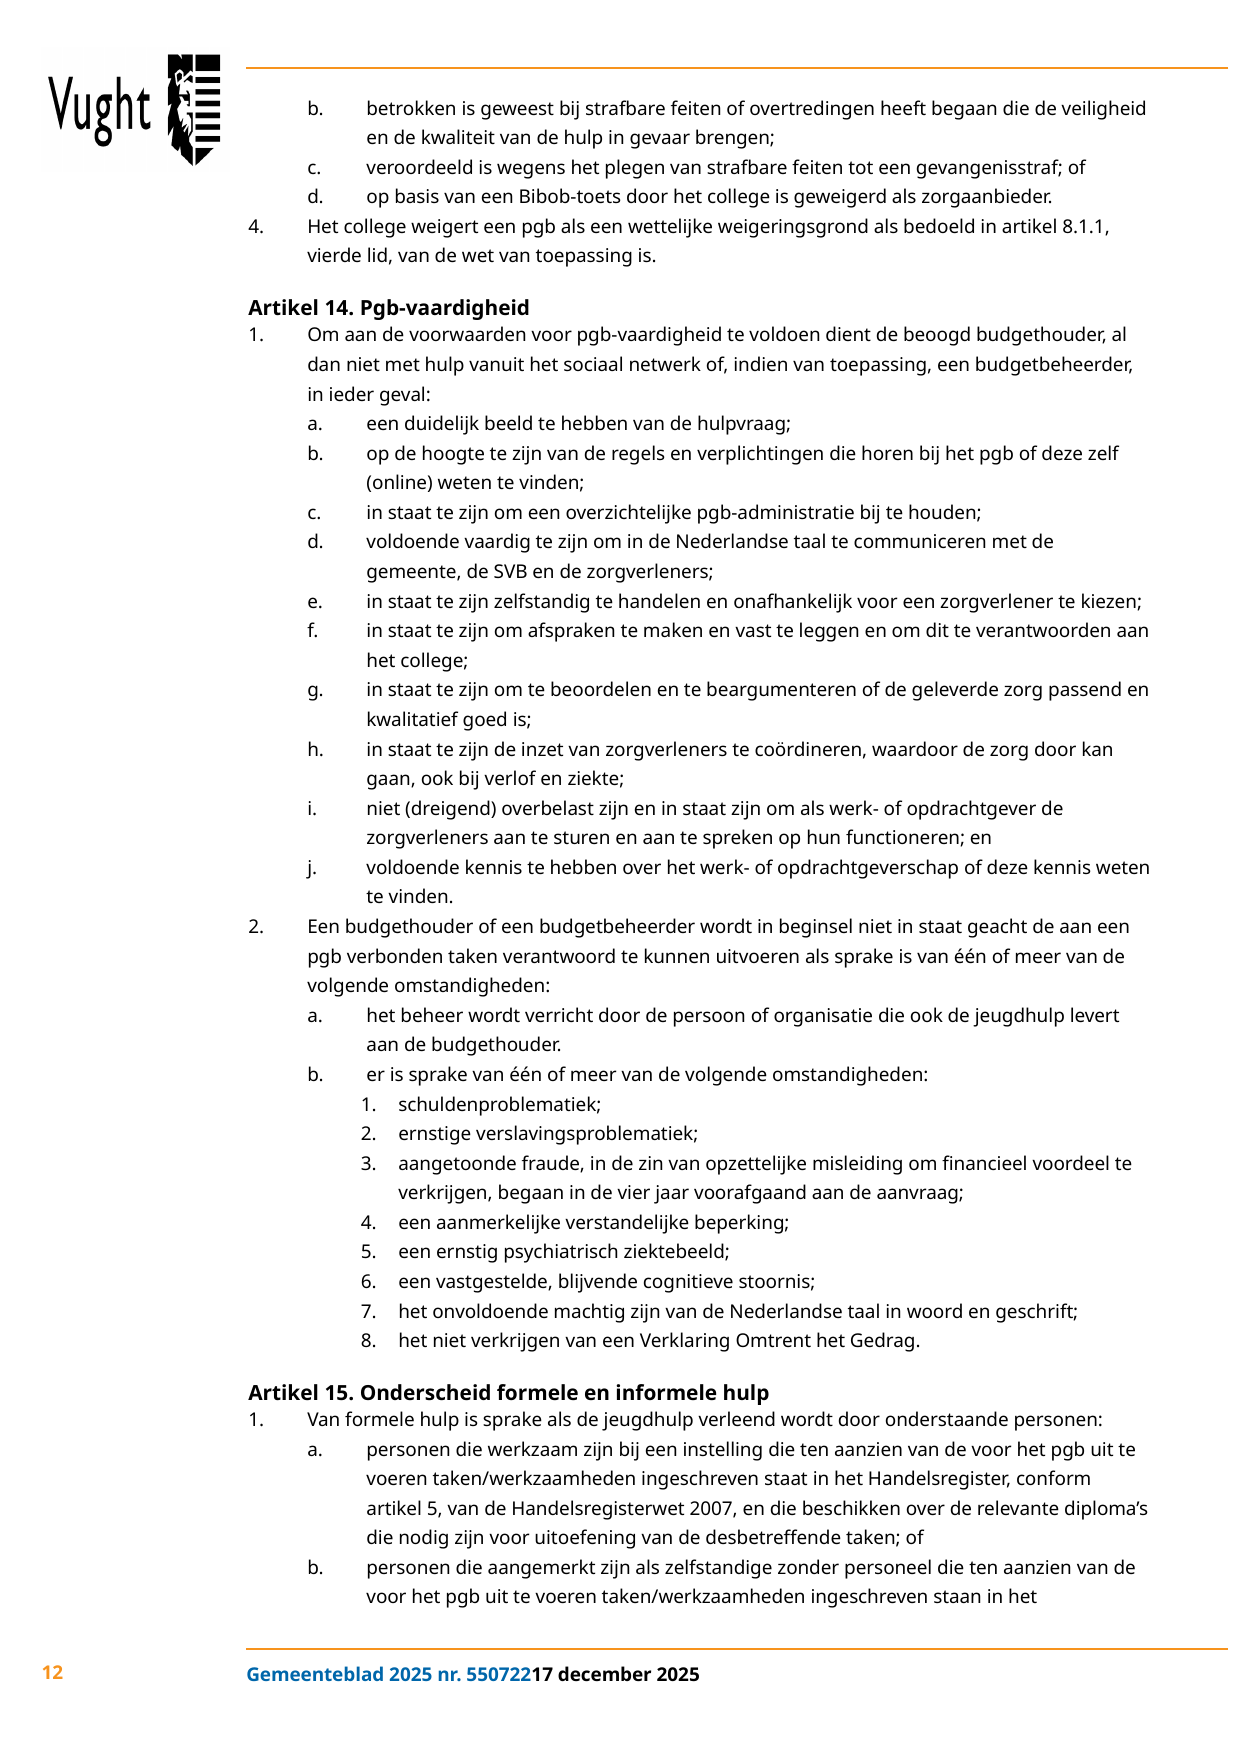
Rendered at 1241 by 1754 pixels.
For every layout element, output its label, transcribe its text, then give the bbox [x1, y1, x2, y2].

list Om aan de voorwaarden voor pgb-vaardigheid te voldoen dient de beoogd budgethouder, al dan niet met hulp vanuit het sociaal netwerk of, indien van toepassing, een budgetbeheerder, in ieder geval: [248, 322, 1152, 406]
list aangetoonde fraude, in de zin van opzettelijke misleiding om financieel voordeel te verkrijgen, begaan in de vier jaar voorafgaand aan de aanvraag; [361, 1150, 1152, 1205]
list in staat te zijn om een overzichtelijke pgb-administratie bij te houden; [307, 499, 1152, 525]
list Een budgethouder of een budgetbeheerder wordt in beginsel niet in staat geacht de aan een pgb verbonden taken verantwoord te kunnen uitvoeren als sprake is van één of meer van de volgende omstandigheden: [248, 913, 1152, 998]
list op basis van een Bibob-toets door het college is geweigerd als zorgaanbieder. [307, 183, 1152, 209]
list voldoende kennis te hebben over het werk- of opdrachtgeverschap of deze kennis weten te vinden. [307, 854, 1152, 909]
list personen die aangemerkt zijn als zelfstandige zonder personeel die ten aanzien van de voor het pgb uit te voeren taken/werkzaamheden ingeschreven staan in het [307, 1554, 1152, 1609]
list ernstige verslavingsproblematiek; [361, 1120, 1152, 1146]
list niet (dreigend) overbelast zijn en in staat zijn om als werk- of opdrachtgever de zorgverleners aan te sturen en aan te spreken op hun functioneren; en [307, 795, 1152, 850]
list het onvoldoende machtig zijn van de Nederlandse taal in woord en geschrift; [361, 1298, 1152, 1323]
list een vastgestelde, blijvende cognitieve stoornis; [361, 1268, 1152, 1294]
list een ernstig psychiatrisch ziektebeeld; [361, 1239, 1152, 1264]
list voldoende vaardig te zijn om in de Nederlandse taal te communiceren met de gemeente, de SVB en de zorgverleners; [307, 529, 1152, 584]
list betrokken is geweest bij strafbare feiten of overtredingen heeft begaan die de veiligheid en de kwaliteit van de hulp in gevaar brengen; [307, 95, 1152, 150]
list er is sprake van één of meer van de volgende omstandigheden: [307, 1061, 1152, 1087]
list in staat te zijn om afspraken te maken en vast te leggen en om dit te verantwoorden aan het college; [307, 617, 1152, 673]
list een aanmerkelijke verstandelijke beperking; [361, 1209, 1152, 1235]
list Van formele hulp is sprake als de jeugdhulp verleend wordt door onderstaande personen: [248, 1406, 1152, 1432]
list personen die werkzaam zijn bij een instelling die ten aanzien van de voor het pgb uit te voeren taken/werkzaamheden ingeschreven staat in het Handelsregister, conform artikel 5, van de Handelsregisterwet 2007, en die beschikken over de relevante diploma’s die nodig zijn voor uitoefening van de desbetreffende taken; of [307, 1436, 1152, 1550]
list het niet verkrijgen van een Verklaring Omtrent het Gedrag. [361, 1327, 1152, 1353]
list in staat te zijn om te beoordelen en te beargumenteren of de geleverde zorg passend en kwalitatief goed is; [307, 677, 1152, 732]
list Het college weigert een pgb als een wettelijke weigeringsgrond als bedoeld in artikel 8.1.1, vierde lid, van de wet van toepassing is. [248, 213, 1152, 268]
list het beheer wordt verricht door de persoon of organisatie die ook de jeugdhulp levert aan de budgethouder. [307, 1002, 1152, 1057]
text Artikel 15. Onderscheid formele en informele hulp [248, 1378, 1152, 1406]
list in staat te zijn zelfstandig te handelen en onafhankelijk voor een zorgverlener te kiezen; [307, 588, 1152, 613]
list in staat te zijn de inzet van zorgverleners te coördineren, waardoor de zorg door kan gaan, ook bij verlof en ziekte; [307, 736, 1152, 791]
list veroordeeld is wegens het plegen van strafbare feiten tot een gevangenisstraf; of [307, 154, 1152, 180]
text Artikel 14. Pgb-vaardigheid [248, 293, 1152, 322]
list schuldenproblematiek; [361, 1091, 1152, 1116]
list een duidelijk beeld te hebben van de hulpvraag; [307, 410, 1152, 436]
picture [41, 47, 231, 172]
list op de hoogte te zijn van de regels en verplichtingen die horen bij het pgb of deze zelf (online) weten te vinden; [307, 440, 1152, 495]
